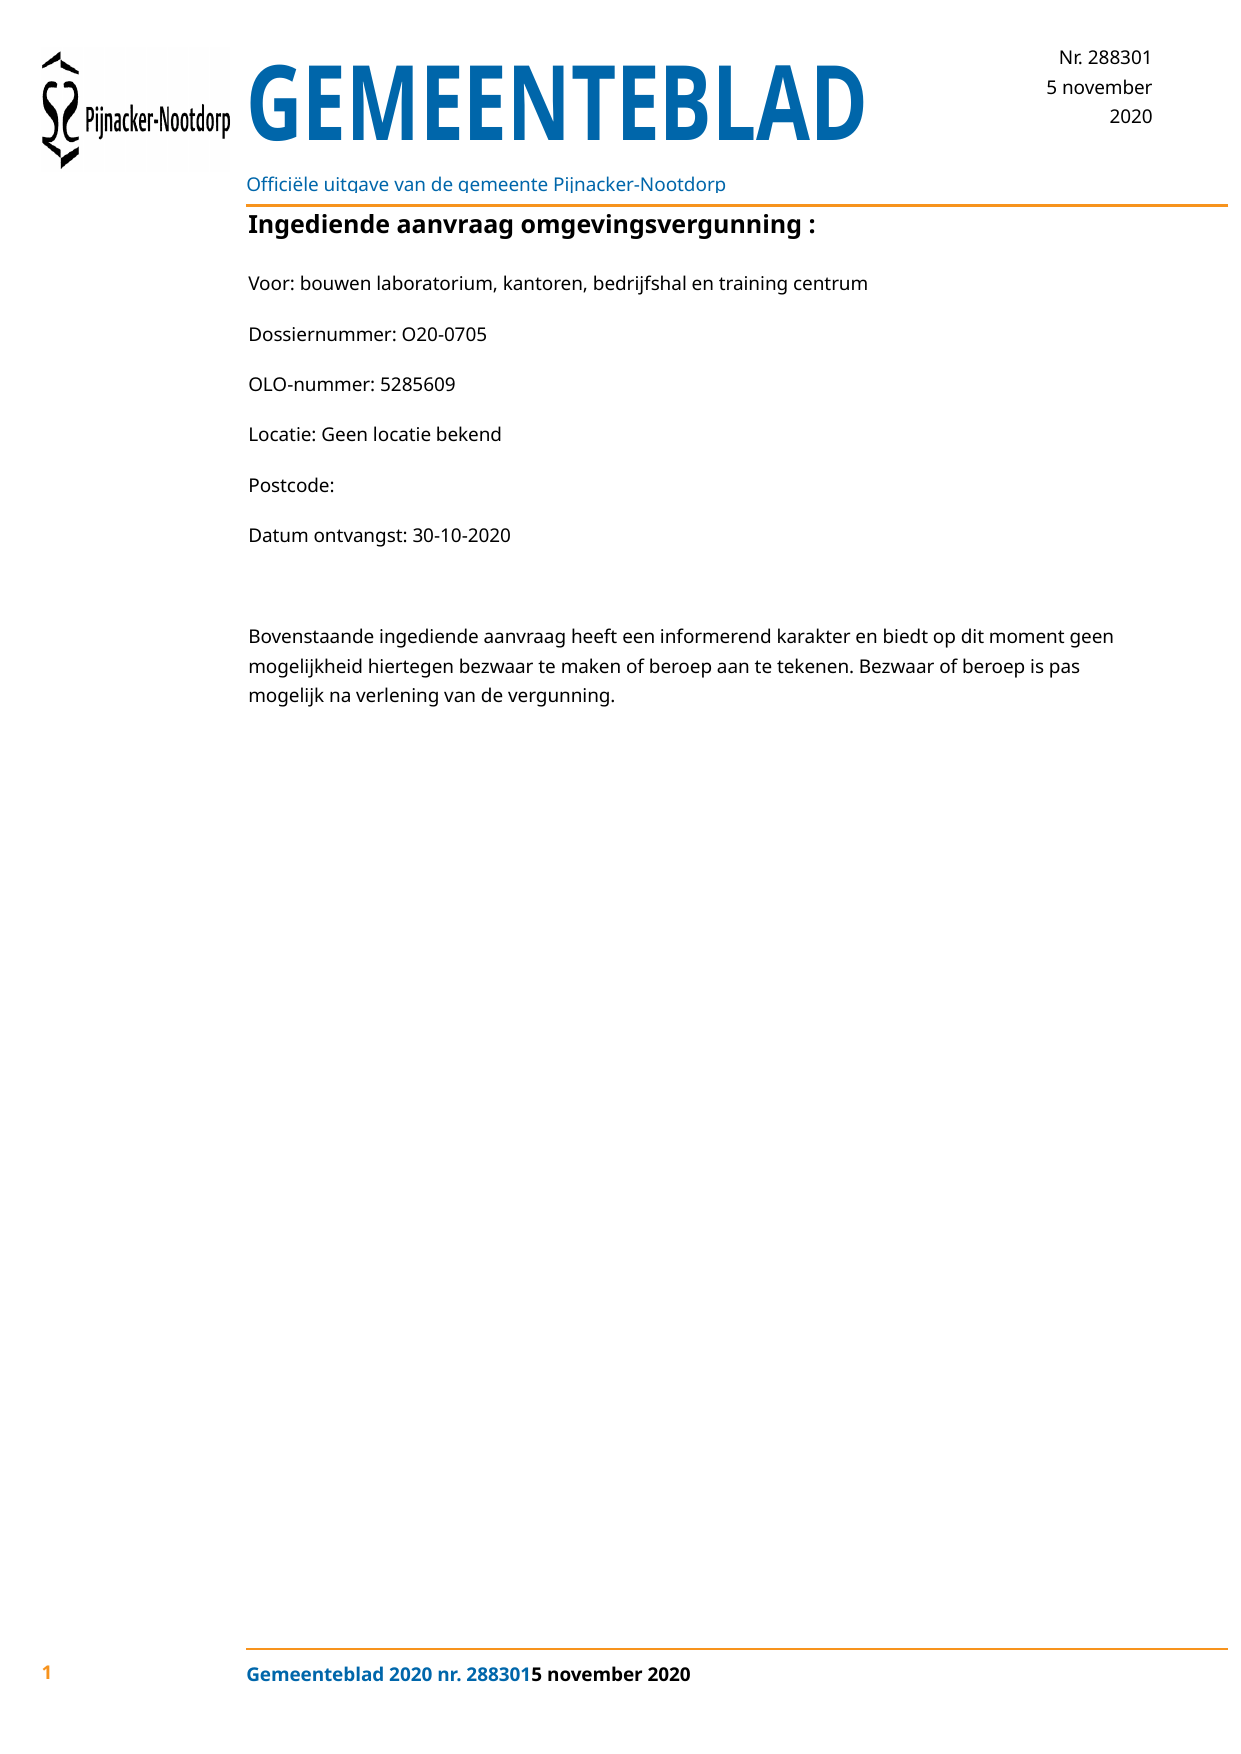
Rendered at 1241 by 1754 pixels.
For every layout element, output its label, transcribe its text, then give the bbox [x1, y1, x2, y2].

text Voor: bouwen laboratorium, kantoren, bedrijfshal en training centrum [248, 270, 1152, 296]
text OLO-nummer: 5285609 [248, 371, 1152, 397]
text Postcode: [248, 472, 1152, 498]
text Ingediende aanvraag omgevingsvergunning : [248, 207, 1152, 241]
text Bovenstaande ingediende aanvraag heeft een informerend karakter en biedt op dit moment geen mogelijkheid hiertegen bezwaar te maken of beroep aan te tekenen. Bezwaar of beroep is pas mogelijk na verlening van de vergunning. [248, 623, 1152, 708]
text Datum ontvangst: 30-10-2020 [248, 522, 1152, 548]
picture [41, 47, 231, 172]
text Dossiernummer: O20-0705 [248, 321, 1152, 346]
text Locatie: Geen locatie bekend [248, 422, 1152, 447]
